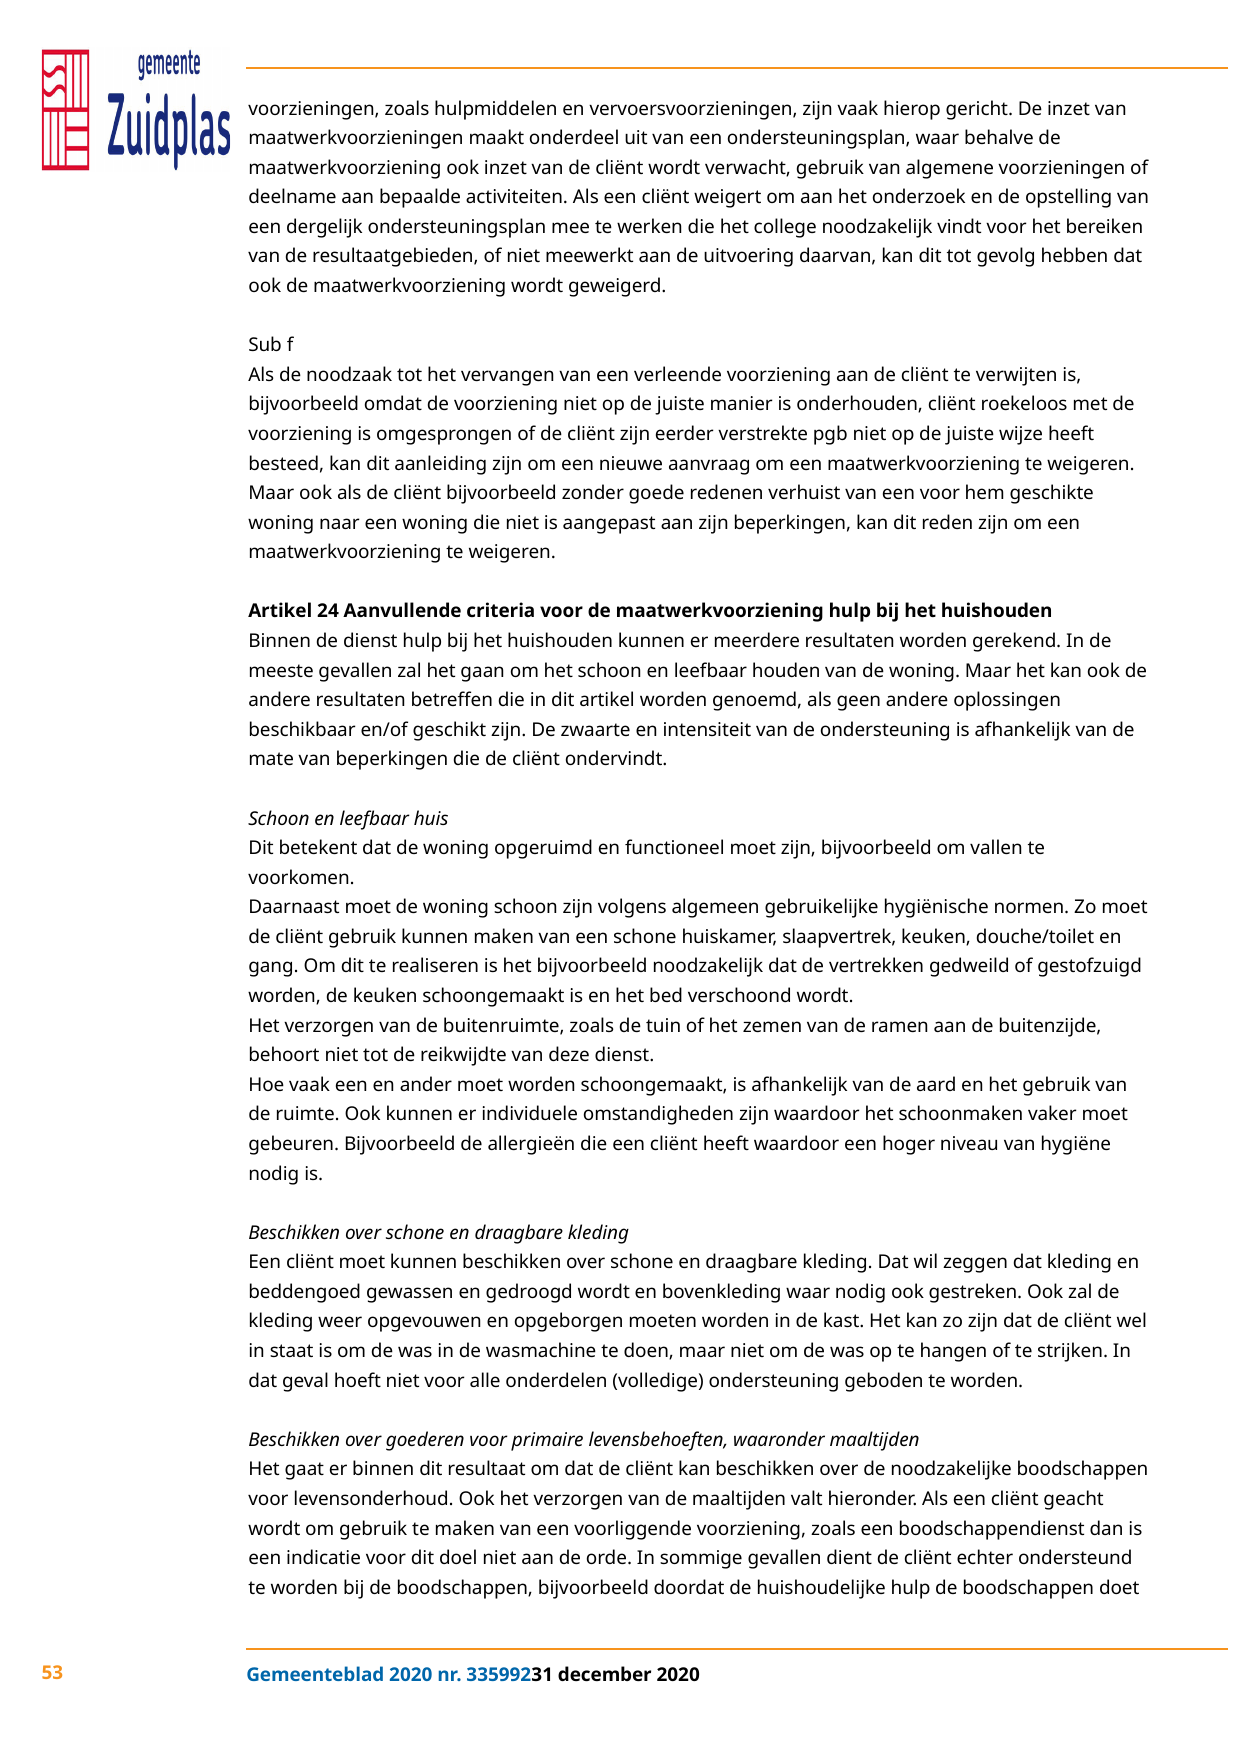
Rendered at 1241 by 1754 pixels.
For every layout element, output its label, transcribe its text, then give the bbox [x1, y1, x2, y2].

text Beschikken over schone en draagbare kleding [248, 1219, 1152, 1245]
text Beschikken over goederen voor primaire levensbehoeften, waaronder maaltijden [248, 1426, 1152, 1452]
text Schoon en leefbaar huis [248, 805, 1152, 831]
text Artikel 24 Aanvullende criteria voor de maatwerkvoorziening hulp bij het huishouden [248, 598, 1152, 623]
text Als de noodzaak tot het vervangen van een verleende voorziening aan de cliënt te verwijten is, bijvoorbeeld omdat de voorziening niet op de juiste manier is onderhouden, cliënt roekeloos met de voorziening is omgesprongen of de cliënt zijn eerder verstrekte pgb niet op de juiste wijze heeft besteed, kan dit aanleiding zijn om een nieuwe aanvraag om een maatwerkvoorziening te weigeren. Maar ook als de cliënt bijvoorbeeld zonder goede redenen verhuist van een voor hem geschikte woning naar een woning die niet is aangepast aan zijn beperkingen, kan dit reden zijn om een maatwerkvoorziening te weigeren. [248, 361, 1152, 564]
text Daarnaast moet de woning schoon zijn volgens algemeen gebruikelijke hygiënische normen. Zo moet de cliënt gebruik kunnen maken van een schone huiskamer, slaapvertrek, keuken, douche/toilet en gang. Om dit te realiseren is het bijvoorbeeld noodzakelijk dat de vertrekken gedweild of gestofzuigd worden, de keuken schoongemaakt is en het bed verschoond wordt. [248, 893, 1152, 1008]
text Dit betekent dat de woning opgeruimd en functioneel moet zijn, bijvoorbeeld om vallen te voorkomen. [248, 834, 1152, 890]
picture [41, 47, 231, 172]
text Het verzorgen van de buitenruimte, zoals de tuin of het zemen van de ramen aan de buitenzijde, behoort niet tot de reikwijdte van deze dienst. [248, 1012, 1152, 1067]
text Hoe vaak een en ander moet worden schoongemaakt, is afhankelijk van de aard en het gebruik van de ruimte. Ook kunnen er individuele omstandigheden zijn waardoor het schoonmaken vaker moet gebeuren. Bijvoorbeeld de allergieën die een cliënt heeft waardoor een hoger niveau van hygiëne nodig is. [248, 1071, 1152, 1186]
text Binnen de dienst hulp bij het huishouden kunnen er meerdere resultaten worden gerekend. In de meeste gevallen zal het gaan om het schoon en leefbaar houden van de woning. Maar het kan ook de andere resultaten betreffen die in dit artikel worden genoemd, als geen andere oplossingen beschikbaar en/of geschikt zijn. De zwaarte en intensiteit van de ondersteuning is afhankelijk van de mate van beperkingen die de cliënt ondervindt. [248, 627, 1152, 771]
text Het gaat er binnen dit resultaat om dat de cliënt kan beschikken over de noodzakelijke boodschappen voor levensonderhoud. Ook het verzorgen van de maaltijden valt hieronder. Als een cliënt geacht wordt om gebruik te maken van een voorliggende voorziening, zoals een boodschappendienst dan is een indicatie voor dit doel niet aan de orde. In sommige gevallen dient de cliënt echter ondersteund te worden bij de boodschappen, bijvoorbeeld doordat de huishoudelijke hulp de boodschappen doet [248, 1456, 1152, 1600]
text Een cliënt moet kunnen beschikken over schone en draagbare kleding. Dat wil zeggen dat kleding en beddengoed gewassen en gedroogd wordt en bovenkleding waar nodig ook gestreken. Ook zal de kleding weer opgevouwen en opgeborgen moeten worden in de kast. Het kan zo zijn dat de cliënt wel in staat is om de was in de wasmachine te doen, maar niet om de was op te hangen of te strijken. In dat geval hoeft niet voor alle onderdelen (volledige) ondersteuning geboden te worden. [248, 1248, 1152, 1393]
text Sub f [248, 331, 1152, 357]
text voorzieningen, zoals hulpmiddelen en vervoersvoorzieningen, zijn vaak hierop gericht. De inzet van maatwerkvoorzieningen maakt onderdeel uit van een ondersteuningsplan, waar behalve de maatwerkvoorziening ook inzet van de cliënt wordt verwacht, gebruik van algemene voorzieningen of deelname aan bepaalde activiteiten. Als een cliënt weigert om aan het onderzoek en de opstelling van een dergelijk ondersteuningsplan mee te werken die het college noodzakelijk vindt voor het bereiken van de resultaatgebieden, of niet meewerkt aan de uitvoering daarvan, kan dit tot gevolg hebben dat ook de maatwerkvoorziening wordt geweigerd. [248, 95, 1152, 298]
